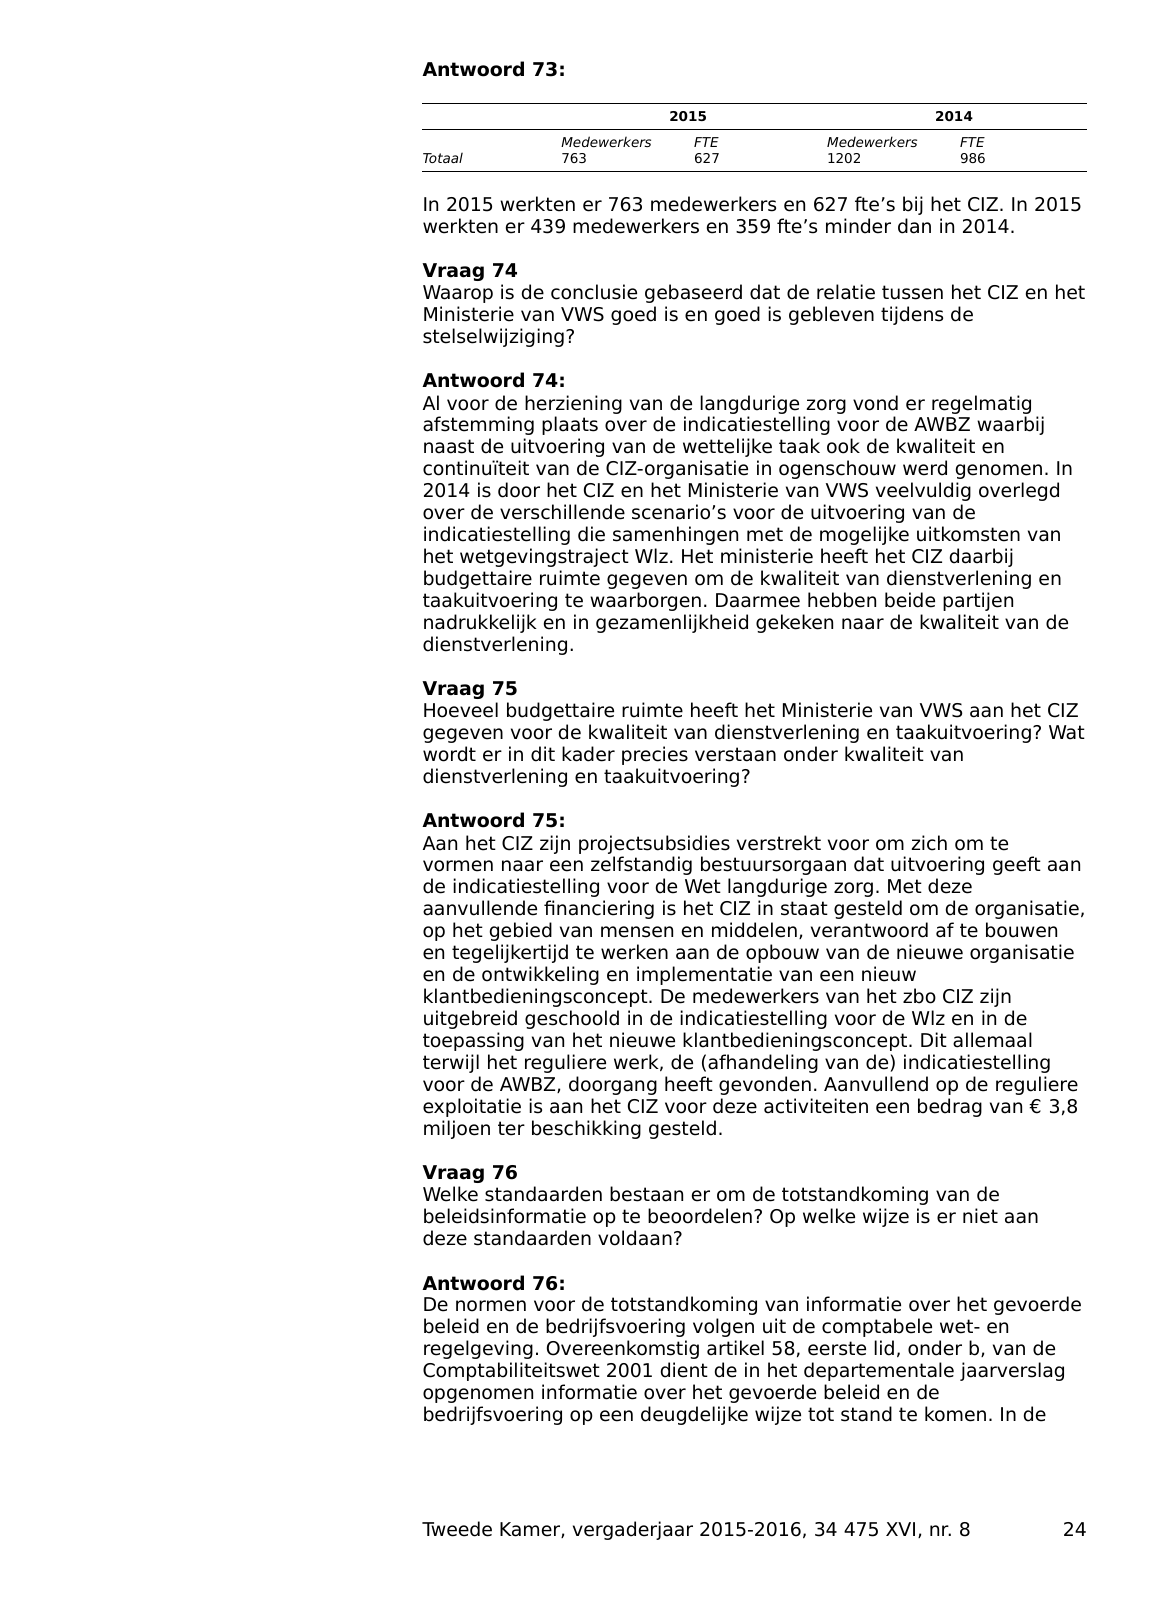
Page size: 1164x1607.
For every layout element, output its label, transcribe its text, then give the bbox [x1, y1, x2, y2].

table_cell 627 [688, 151, 821, 171]
text Vraag 74 [422, 260, 1087, 282]
table_cell Totaal [422, 151, 555, 171]
table_cell 1202 [821, 151, 954, 171]
text Antwoord 76: [422, 1272, 1087, 1294]
text Waarop is de conclusie gebaseerd dat de relatie tussen het CIZ en het Ministerie van VWS goed is en goed is gebleven tijdens de stelselwijziging? [422, 282, 1087, 348]
text Antwoord 74: [422, 370, 1087, 392]
text Aan het CIZ zijn projectsubsidies verstrekt voor om zich om te vormen naar een zelfstandig bestuursorgaan dat uitvoering geeft aan de indicatiestelling voor de Wet langdurige zorg. Met deze aanvullende financiering is het CIZ in staat gesteld om de organisatie, op het gebied van mensen en middelen, verantwoord af te bouwen en tegelijkertijd te werken aan de opbouw van de nieuwe organisatie en de ontwikkeling en implementatie van een nieuw klantbedieningsconcept. De medewerkers van het zbo CIZ zijn uitgebreid geschoold in de indicatiestelling voor de Wlz en in de toepassing van het nieuwe klantbedieningsconcept. Dit allemaal terwijl het reguliere werk, de (afhandeling van de) indicatiestelling voor de AWBZ, doorgang heeft gevonden. Aanvullend op de reguliere exploitatie is aan het CIZ voor deze activiteiten een bedrag van € 3,8 miljoen ter beschikking gesteld. [422, 832, 1087, 1140]
table_header 2014 [821, 104, 1087, 129]
text Antwoord 75: [422, 810, 1087, 832]
table_header 2015 [555, 104, 821, 129]
text Vraag 76 [422, 1162, 1087, 1184]
text In 2015 werkten er 763 medewerkers en 627 fte’s bij het CIZ. In 2015 werkten er 439 medewerkers en 359 fte’s minder dan in 2014. [422, 194, 1087, 238]
table_cell Medewerkers [555, 130, 688, 151]
table_cell [422, 130, 555, 151]
table_cell 986 [954, 151, 1087, 171]
text Al voor de herziening van de langdurige zorg vond er regelmatig afstemming plaats over de indicatiestelling voor de AWBZ waarbij naast de uitvoering van de wettelijke taak ook de kwaliteit en continuïteit van de CIZ-organisatie in ogenschouw werd genomen. In 2014 is door het CIZ en het Ministerie van VWS veelvuldig overlegd over de verschillende scenario’s voor de uitvoering van de indicatiestelling die samenhingen met de mogelijke uitkomsten van het wetgevingstraject Wlz. Het ministerie heeft het CIZ daarbij budgettaire ruimte gegeven om de kwaliteit van dienstverlening en taakuitvoering te waarborgen. Daarmee hebben beide partijen nadrukkelijk en in gezamenlijkheid gekeken naar de kwaliteit van de dienstverlening. [422, 392, 1087, 656]
table_cell FTE [688, 130, 821, 151]
text Vraag 75 [422, 678, 1087, 700]
text Hoeveel budgettaire ruimte heeft het Ministerie van VWS aan het CIZ gegeven voor de kwaliteit van dienstverlening en taakuitvoering? Wat wordt er in dit kader precies verstaan onder kwaliteit van dienstverlening en taakuitvoering? [422, 700, 1087, 788]
table_cell Medewerkers [821, 130, 954, 151]
text Welke standaarden bestaan er om de totstandkoming van de beleidsinformatie op te beoordelen? Op welke wijze is er niet aan deze standaarden voldaan? [422, 1184, 1087, 1250]
table_cell FTE [954, 130, 1087, 151]
text De normen voor de totstandkoming van informatie over het gevoerde beleid en de bedrijfsvoering volgen uit de comptabele wet- en regelgeving. Overeenkomstig artikel 58, eerste lid, onder b, van de Comptabiliteitswet 2001 dient de in het departementale jaarverslag opgenomen informatie over het gevoerde beleid en de bedrijfsvoering op een deugdelijke wijze tot stand te komen. In de [422, 1294, 1087, 1426]
table_cell 763 [555, 151, 688, 171]
table_header [422, 104, 555, 129]
text Antwoord 73: [422, 59, 1087, 81]
